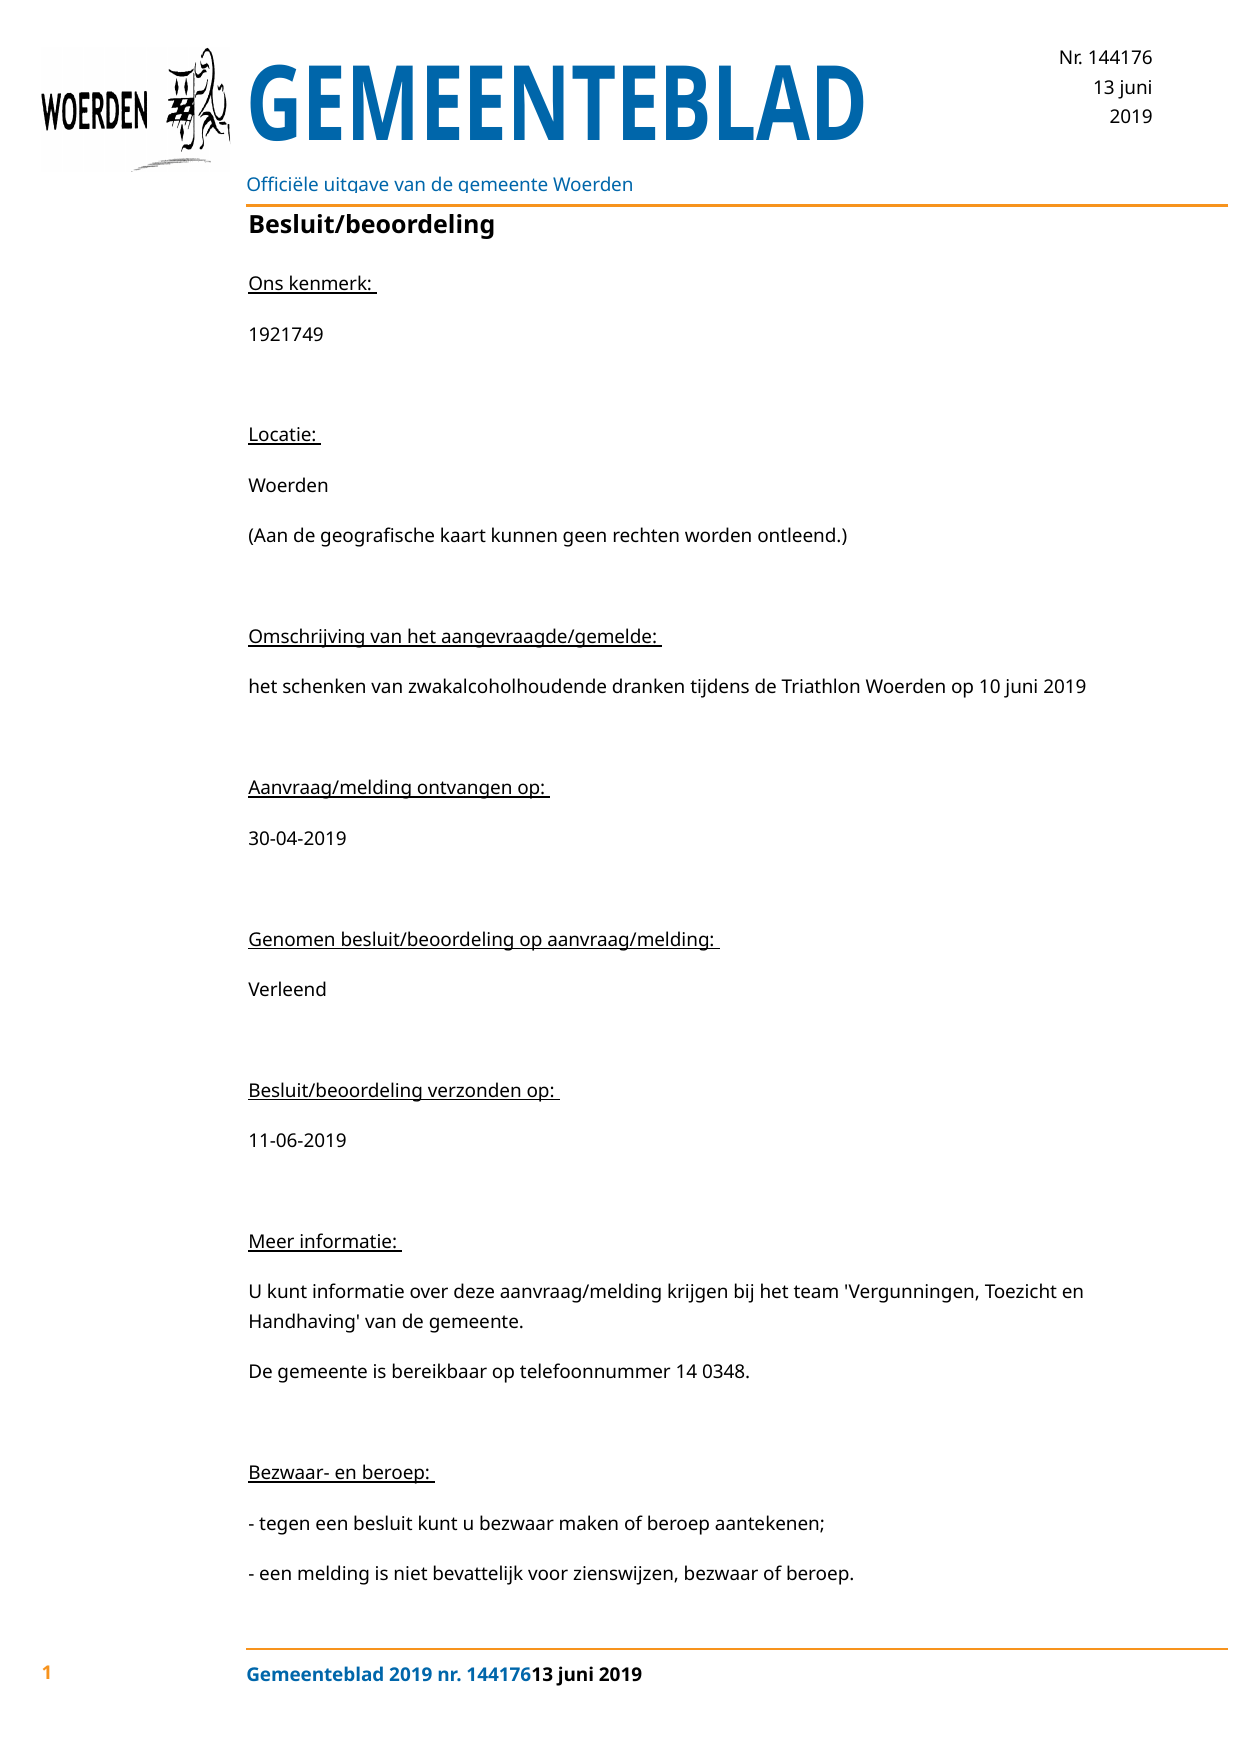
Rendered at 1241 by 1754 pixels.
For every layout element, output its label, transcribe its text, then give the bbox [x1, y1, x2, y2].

text De gemeente is bereikbaar op telefoonnummer 14 0348. [248, 1359, 1152, 1384]
text Locatie: [248, 422, 1152, 447]
text Meer informatie: [248, 1228, 1152, 1254]
text - tegen een besluit kunt u bezwaar maken of beroep aantekenen; [248, 1510, 1152, 1536]
text U kunt informatie over deze aanvraag/melding krijgen bij het team 'Vergunningen, Toezicht en Handhaving' van de gemeente. [248, 1279, 1152, 1334]
text 11-06-2019 [248, 1127, 1152, 1153]
text Bezwaar- en beroep: [248, 1459, 1152, 1485]
text Genomen besluit/beoordeling op aanvraag/melding: [248, 926, 1152, 951]
text 30-04-2019 [248, 825, 1152, 851]
text Besluit/beoordeling [248, 207, 1152, 241]
text Ons kenmerk: [248, 270, 1152, 296]
text het schenken van zwakalcoholhoudende dranken tijdens de Triathlon Woerden op 10 juni 2019 [248, 674, 1152, 699]
text Woerden [248, 472, 1152, 498]
text 1921749 [248, 321, 1152, 346]
text Aanvraag/melding ontvangen op: [248, 774, 1152, 800]
picture [41, 47, 231, 172]
text Besluit/beoordeling verzonden op: [248, 1077, 1152, 1103]
text Omschrijving van het aangevraagde/gemelde: [248, 623, 1152, 649]
text Verleend [248, 976, 1152, 1002]
text (Aan de geografische kaart kunnen geen rechten worden ontleend.) [248, 522, 1152, 548]
text - een melding is niet bevattelijk voor zienswijzen, bezwaar of beroep. [248, 1560, 1152, 1586]
